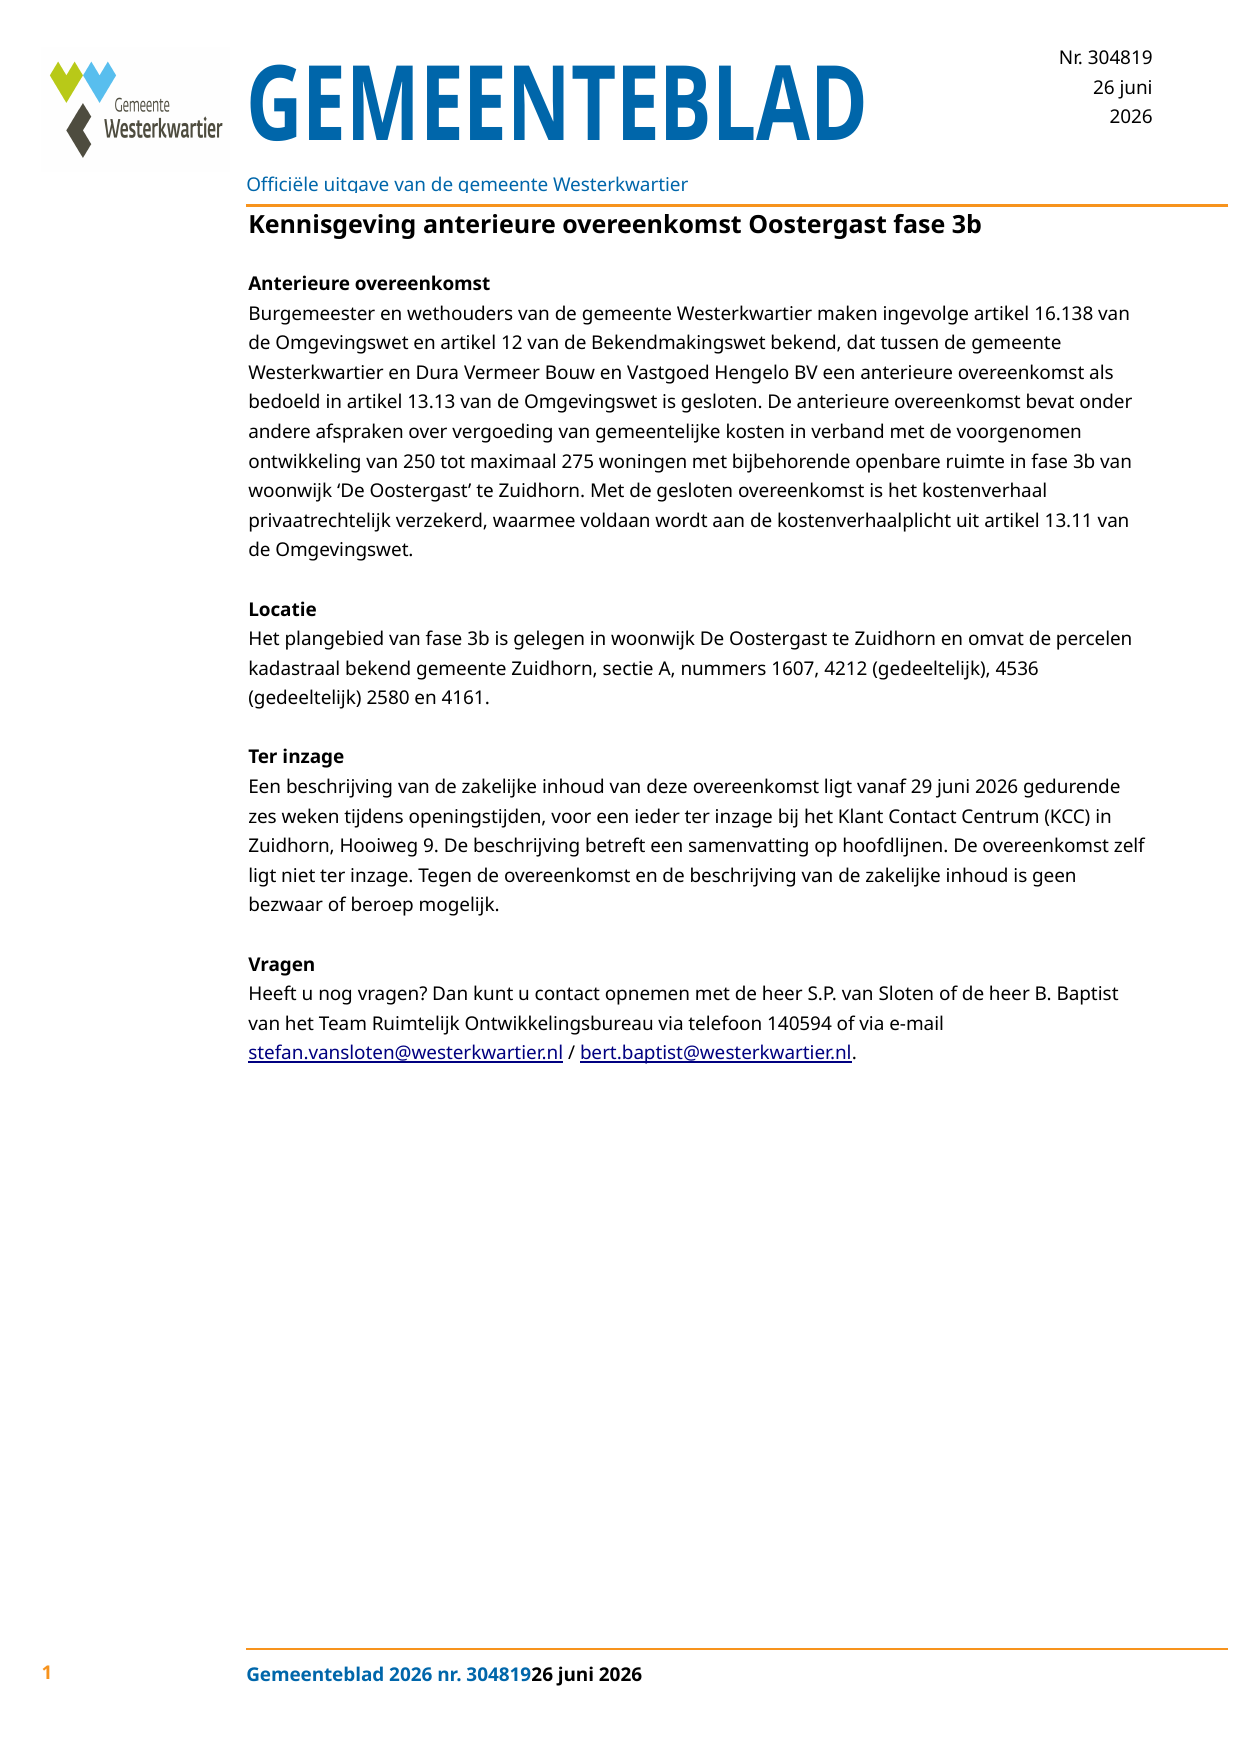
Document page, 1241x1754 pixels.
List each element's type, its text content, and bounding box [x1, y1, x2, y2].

picture [41, 47, 231, 172]
text Vragen [248, 951, 1152, 976]
text Ter inzage [248, 744, 1152, 769]
text Heeft u nog vragen? Dan kunt u contact opnemen met de heer S.P. van Sloten of de heer B. Baptist van het Team Ruimtelijk Ontwikkelingsbureau via telefoon 140594 of via e-mail stefan.vansloten@westerkwartier.nl / bert.baptist@westerkwartier.nl. [248, 980, 1152, 1065]
text Het plangebied van fase 3b is gelegen in woonwijk De Oostergast te Zuidhorn en omvat de percelen kadastraal bekend gemeente Zuidhorn, sectie A, nummers 1607, 4212 (gedeeltelijk), 4536 (gedeeltelijk) 2580 en 4161. [248, 625, 1152, 710]
text Burgemeester en wethouders van de gemeente Westerkwartier maken ingevolge artikel 16.138 van de Omgevingswet en artikel 12 van de Bekendmakingswet bekend, dat tussen de gemeente Westerkwartier en Dura Vermeer Bouw en Vastgoed Hengelo BV een anterieure overeenkomst als bedoeld in artikel 13.13 van de Omgevingswet is gesloten. De anterieure overeenkomst bevat onder andere afspraken over vergoeding van gemeentelijke kosten in verband met de voorgenomen ontwikkeling van 250 tot maximaal 275 woningen met bijbehorende openbare ruimte in fase 3b van woonwijk ‘De Oostergast’ te Zuidhorn. Met de gesloten overeenkomst is het kostenverhaal privaatrechtelijk verzekerd, waarmee voldaan wordt aan de kostenverhaalplicht uit artikel 13.11 van de Omgevingswet. [248, 300, 1152, 562]
text Een beschrijving van de zakelijke inhoud van deze overeenkomst ligt vanaf 29 juni 2026 gedurende zes weken tijdens openingstijden, voor een ieder ter inzage bij het Klant Contact Centrum (KCC) in Zuidhorn, Hooiweg 9. De beschrijving betreft een samenvatting op hoofdlijnen. De overeenkomst zelf ligt niet ter inzage. Tegen de overeenkomst en de beschrijving van de zakelijke inhoud is geen bezwaar of beroep mogelijk. [248, 773, 1152, 917]
text Kennisgeving anterieure overeenkomst Oostergast fase 3b [248, 207, 1152, 241]
text Anterieure overeenkomst [248, 270, 1152, 296]
text Locatie [248, 596, 1152, 621]
